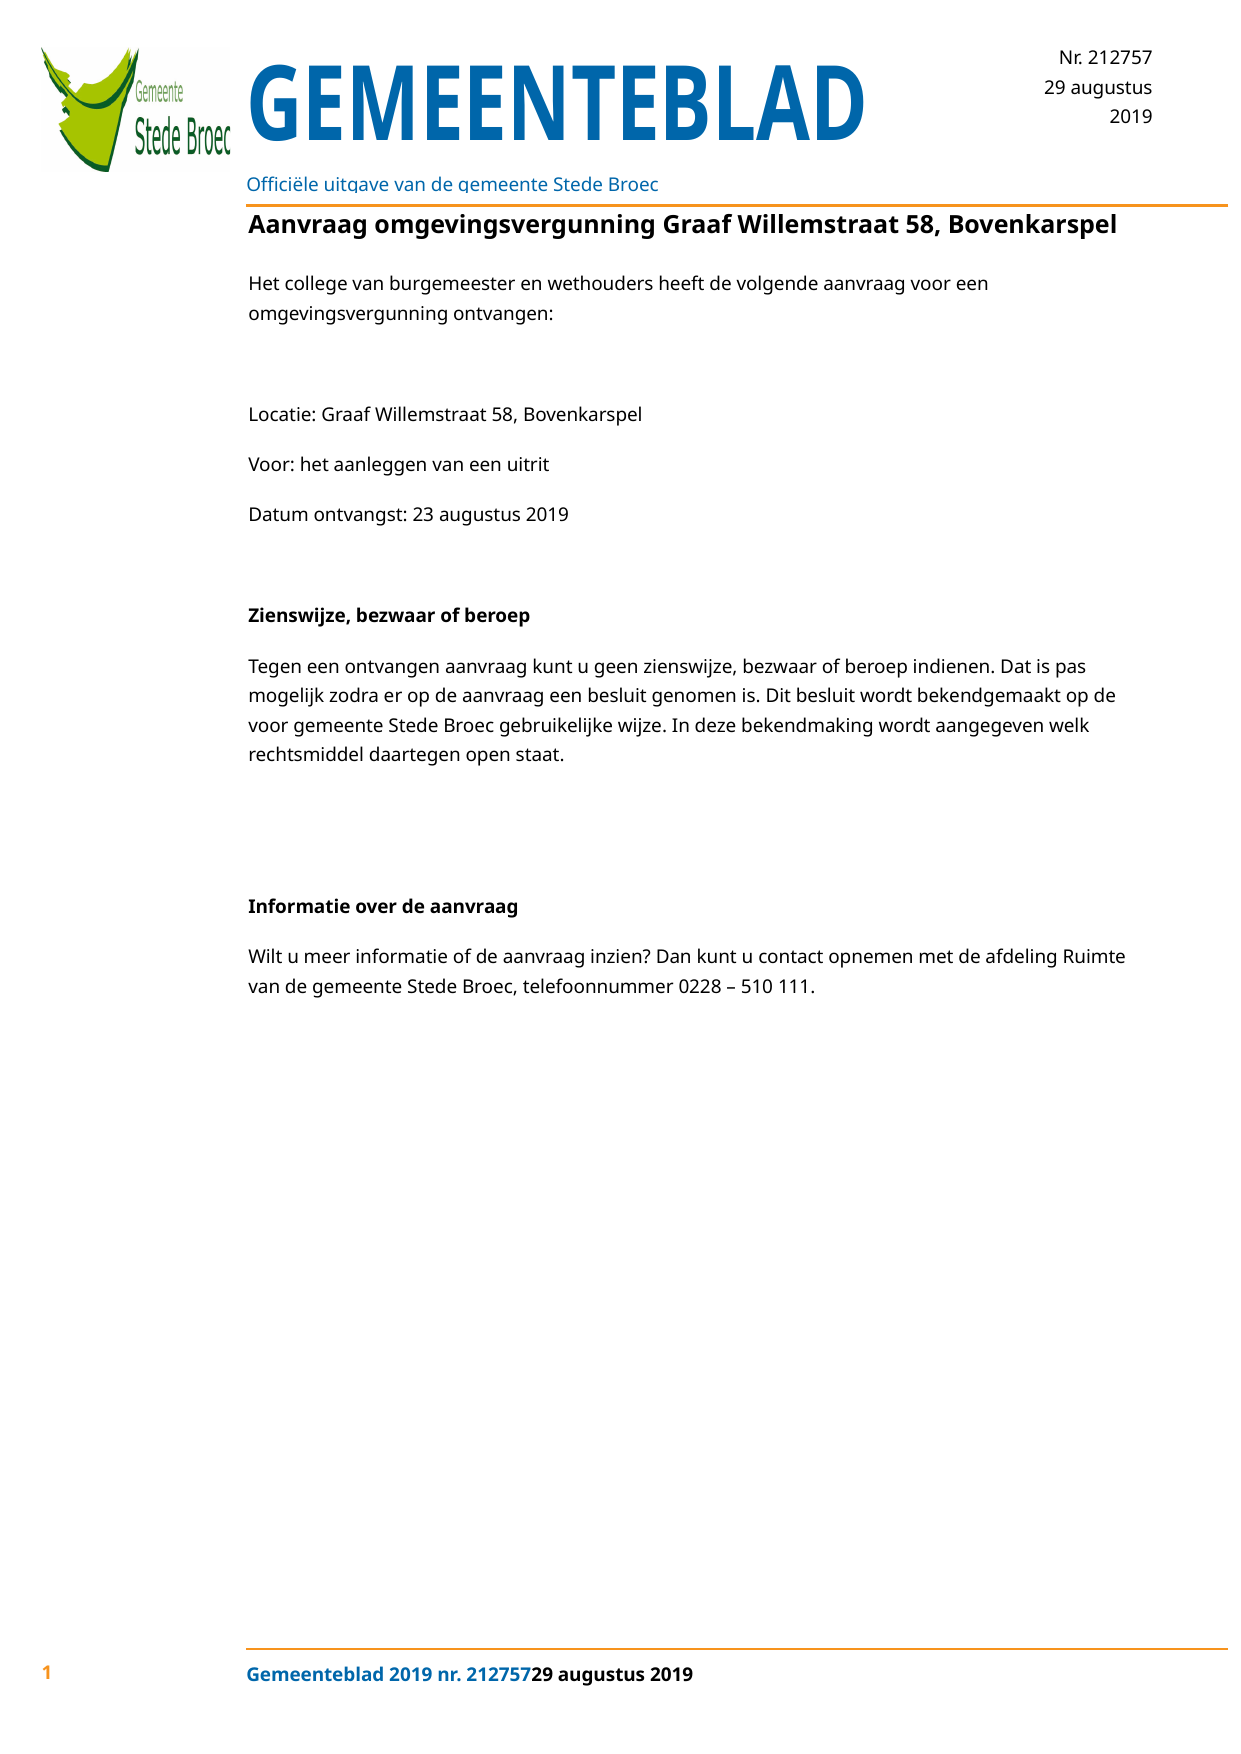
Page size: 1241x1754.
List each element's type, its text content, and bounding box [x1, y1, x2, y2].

picture [41, 47, 231, 172]
text Wilt u meer informatie of de aanvraag inzien? Dan kunt u contact opnemen met de afdeling Ruimte van de gemeente Stede Broec, telefoonnummer 0228 – 510 111. [248, 943, 1152, 998]
text Voor: het aanleggen van een uitrit [248, 451, 1152, 477]
text Tegen een ontvangen aanvraag kunt u geen zienswijze, bezwaar of beroep indienen. Dat is pas mogelijk zodra er op de aanvraag een besluit genomen is. Dit besluit wordt bekendgemaakt op de voor gemeente Stede Broec gebruikelijke wijze. In deze bekendmaking wordt aangegeven welk rechtsmiddel daartegen open staat. [248, 653, 1152, 767]
text Informatie over de aanvraag [248, 893, 1152, 918]
text Aanvraag omgevingsvergunning Graaf Willemstraat 58, Bovenkarspel [248, 207, 1152, 241]
text Zienswijze, bezwaar of beroep [248, 602, 1152, 628]
text Datum ontvangst: 23 augustus 2019 [248, 502, 1152, 527]
text Het college van burgemeester en wethouders heeft de volgende aanvraag voor een omgevingsvergunning ontvangen: [248, 270, 1152, 326]
text Locatie: Graaf Willemstraat 58, Bovenkarspel [248, 401, 1152, 426]
